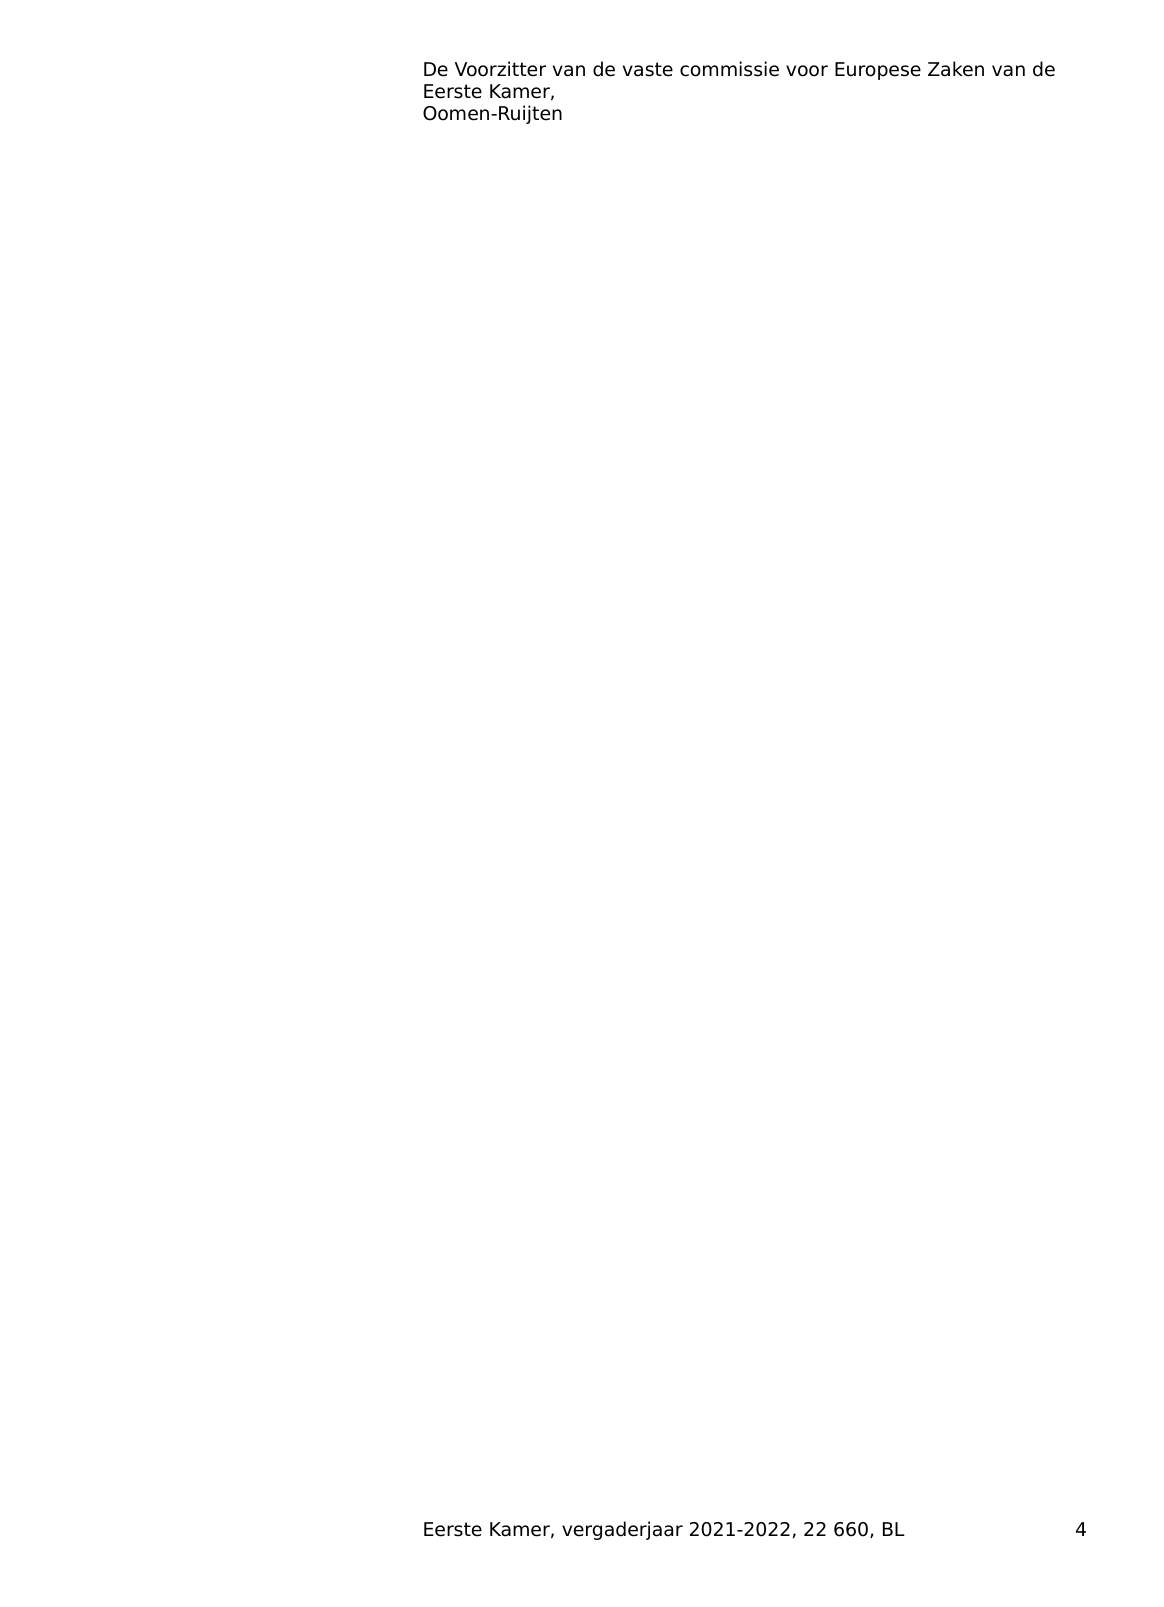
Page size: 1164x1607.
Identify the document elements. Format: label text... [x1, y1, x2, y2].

text De Voorzitter van de vaste commissie voor Europese Zaken van de Eerste Kamer, Oomen-Ruijten [422, 59, 1087, 125]
